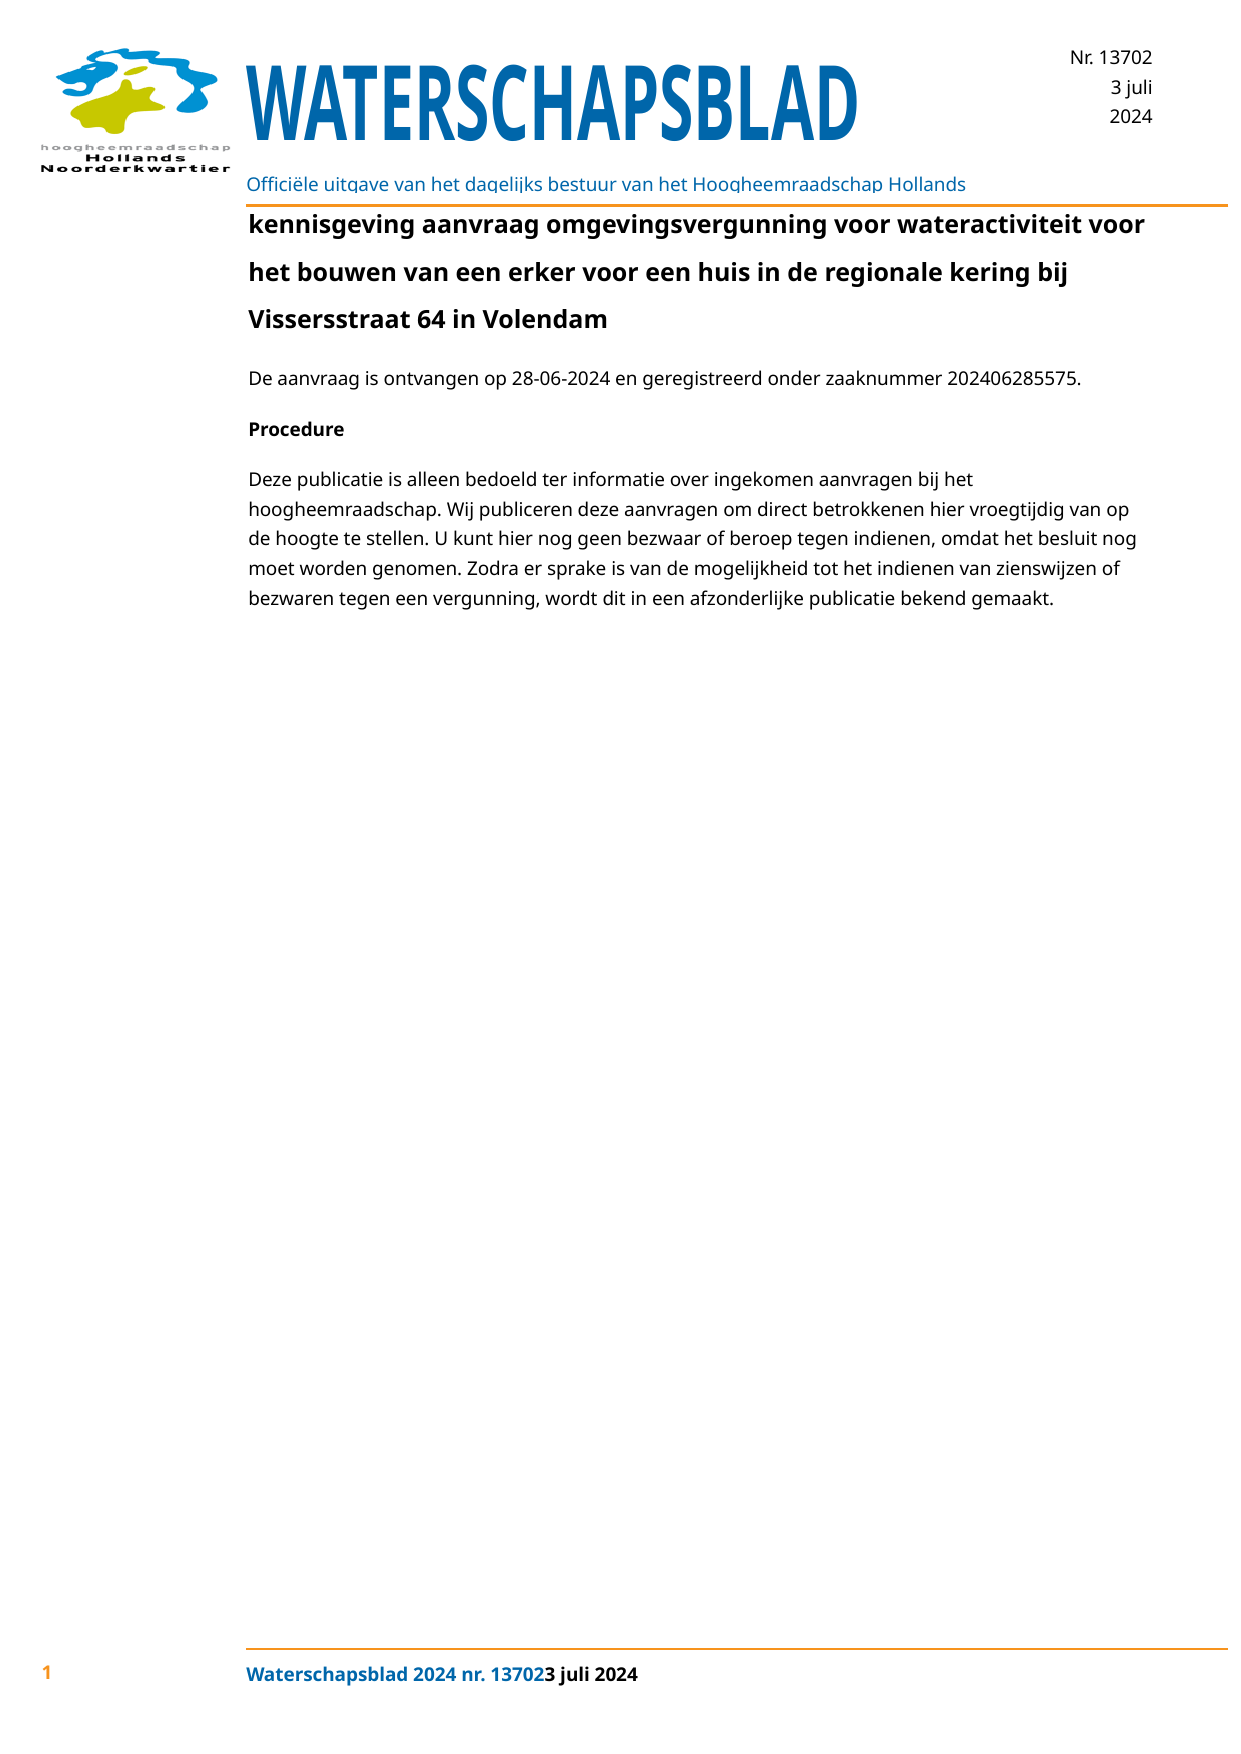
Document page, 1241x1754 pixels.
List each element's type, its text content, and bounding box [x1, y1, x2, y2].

text kennisgeving aanvraag omgevingsvergunning voor wateractiviteit voor het bouwen van een erker voor een huis in de regionale kering bij Vissersstraat 64 in Volendam [248, 207, 1152, 336]
text Procedure [248, 416, 1152, 442]
picture [41, 47, 231, 172]
text De aanvraag is ontvangen op 28-06-2024 en geregistreerd onder zaaknummer 202406285575. [248, 366, 1152, 391]
text Deze publicatie is alleen bedoeld ter informatie over ingekomen aanvragen bij het hoogheemraadschap. Wij publiceren deze aanvragen om direct betrokkenen hier vroegtijdig van op de hoogte te stellen. U kunt hier nog geen bezwaar of beroep tegen indienen, omdat het besluit nog moet worden genomen. Zodra er sprake is van de mogelijkheid tot het indienen van zienswijzen of bezwaren tegen een vergunning, wordt dit in een afzonderlijke publicatie bekend gemaakt. [248, 466, 1152, 610]
